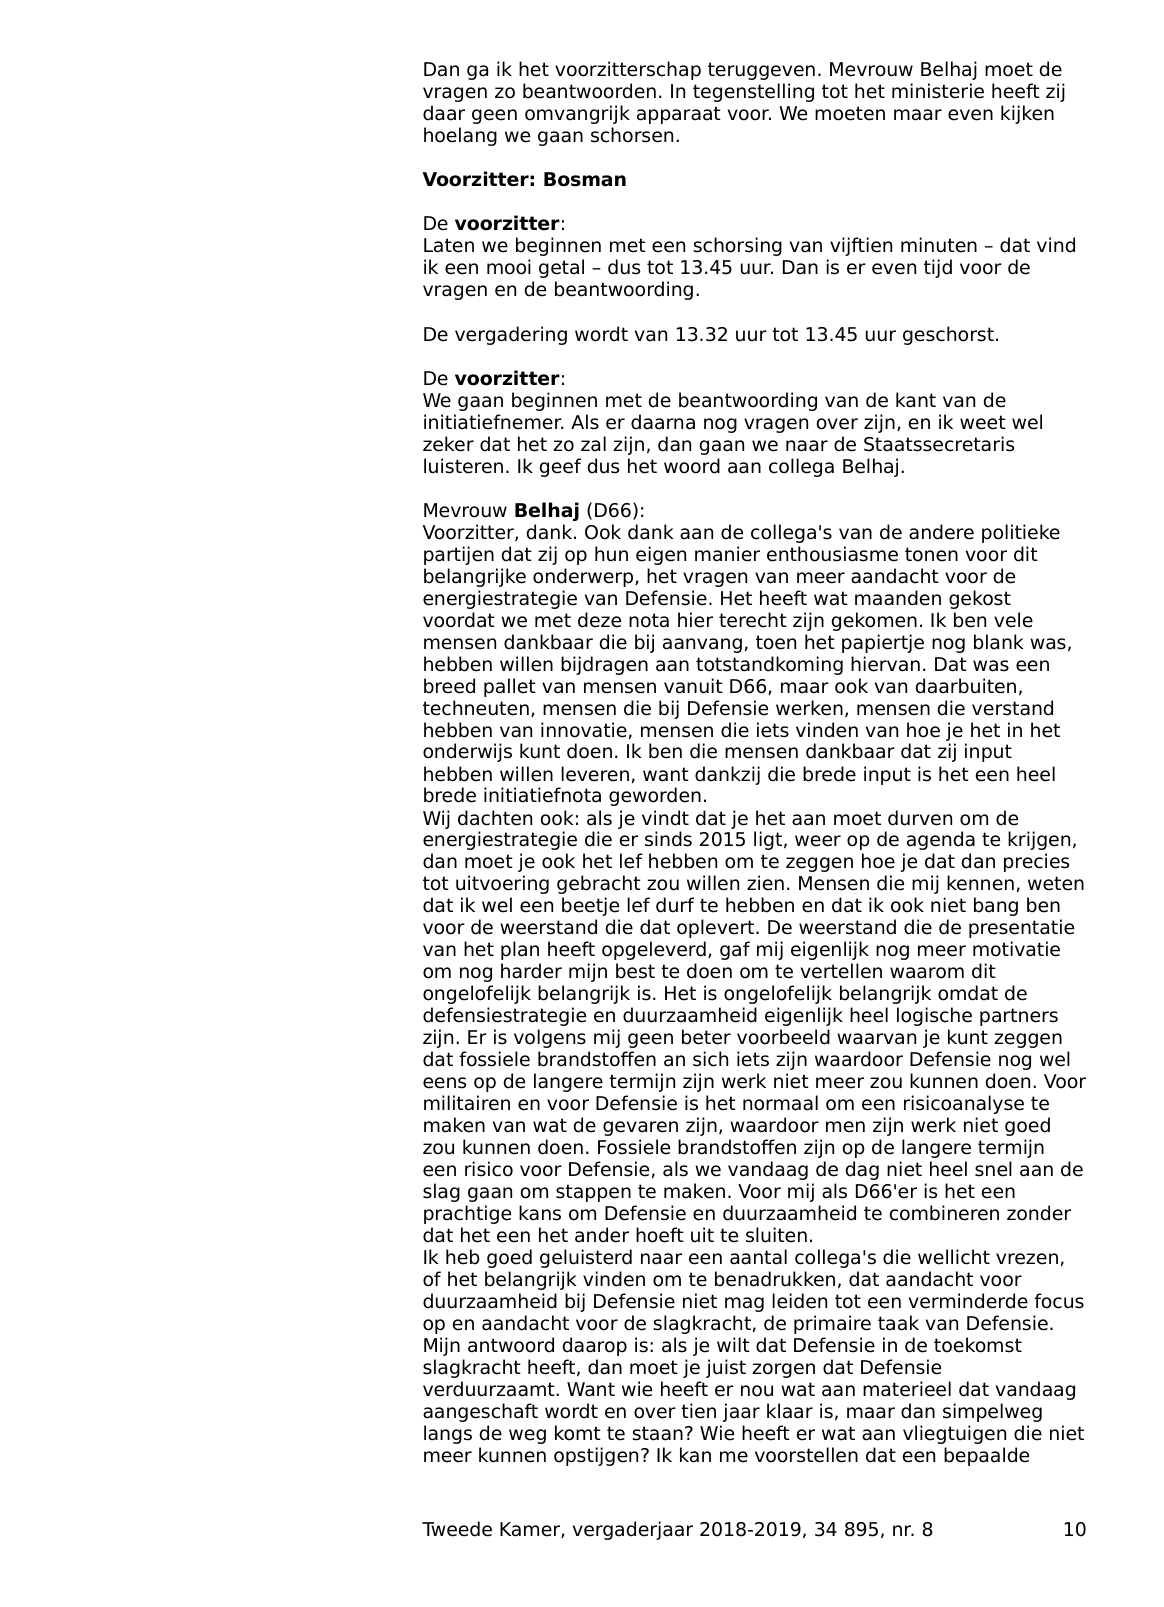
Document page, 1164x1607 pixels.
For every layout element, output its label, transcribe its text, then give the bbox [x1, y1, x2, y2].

text De voorzitter: [422, 368, 1087, 389]
text Laten we beginnen met een schorsing van vijftien minuten – dat vind ik een mooi getal – dus tot 13.45 uur. Dan is er even tijd voor de vragen en de beantwoording. [422, 235, 1087, 301]
text Dan ga ik het voorzitterschap teruggeven. Mevrouw Belhaj moet de vragen zo beantwoorden. In tegenstelling tot het ministerie heeft zij daar geen omvangrijk apparaat voor. We moeten maar even kijken hoelang we gaan schorsen. [422, 59, 1087, 147]
text We gaan beginnen met de beantwoording van de kant van de initiatiefnemer. Als er daarna nog vragen over zijn, en ik weet wel zeker dat het zo zal zijn, dan gaan we naar de Staatssecretaris luisteren. Ik geef dus het woord aan collega Belhaj. [422, 389, 1087, 477]
text Wij dachten ook: als je vindt dat je het aan moet durven om de energiestrategie die er sinds 2015 ligt, weer op de agenda te krijgen, dan moet je ook het lef hebben om te zeggen hoe je dat dan precies tot uitvoering gebracht zou willen zien. Mensen die mij kennen, weten dat ik wel een beetje lef durf te hebben en dat ik ook niet bang ben voor de weerstand die dat oplevert. De weerstand die de presentatie van het plan heeft opgeleverd, gaf mij eigenlijk nog meer motivatie om nog harder mijn best te doen om te vertellen waarom dit ongelofelijk belangrijk is. Het is ongelofelijk belangrijk omdat de defensiestrategie en duurzaamheid eigenlijk heel logische partners zijn. Er is volgens mij geen beter voorbeeld waarvan je kunt zeggen dat fossiele brandstoffen an sich iets zijn waardoor Defensie nog wel eens op de langere termijn zijn werk niet meer zou kunnen doen. Voor militairen en voor Defensie is het normaal om een risicoanalyse te maken van wat de gevaren zijn, waardoor men zijn werk niet goed zou kunnen doen. Fossiele brandstoffen zijn op de langere termijn een risico voor Defensie, als we vandaag de dag niet heel snel aan de slag gaan om stappen te maken. Voor mij als D66'er is het een prachtige kans om Defensie en duurzaamheid te combineren zonder dat het een het ander hoeft uit te sluiten. [422, 807, 1087, 1247]
text Ik heb goed geluisterd naar een aantal collega's die wellicht vrezen, of het belangrijk vinden om te benadrukken, dat aandacht voor duurzaamheid bij Defensie niet mag leiden tot een verminderde focus op en aandacht voor de slagkracht, de primaire taak van Defensie. Mijn antwoord daarop is: als je wilt dat Defensie in de toekomst slagkracht heeft, dan moet je juist zorgen dat Defensie verduurzaamt. Want wie heeft er nou wat aan materieel dat vandaag aangeschaft wordt en over tien jaar klaar is, maar dan simpelweg langs de weg komt te staan? Wie heeft er wat aan vliegtuigen die niet meer kunnen opstijgen? Ik kan me voorstellen dat een bepaalde [422, 1247, 1087, 1467]
text Voorzitter, dank. Ook dank aan de collega's van de andere politieke partijen dat zij op hun eigen manier enthousiasme tonen voor dit belangrijke onderwerp, het vragen van meer aandacht voor de energiestrategie van Defensie. Het heeft wat maanden gekost voordat we met deze nota hier terecht zijn gekomen. Ik ben vele mensen dankbaar die bij aanvang, toen het papiertje nog blank was, hebben willen bijdragen aan totstandkoming hiervan. Dat was een breed pallet van mensen vanuit D66, maar ook van daarbuiten, techneuten, mensen die bij Defensie werken, mensen die verstand hebben van innovatie, mensen die iets vinden van hoe je het in het onderwijs kunt doen. Ik ben die mensen dankbaar dat zij input hebben willen leveren, want dankzij die brede input is het een heel brede initiatiefnota geworden. [422, 522, 1087, 807]
text De voorzitter: [422, 213, 1087, 235]
subtitle Voorzitter: Bosman [422, 169, 1087, 191]
text De vergadering wordt van 13.32 uur tot 13.45 uur geschorst. [422, 323, 1087, 345]
text Mevrouw Belhaj (D66): [422, 500, 1087, 522]
